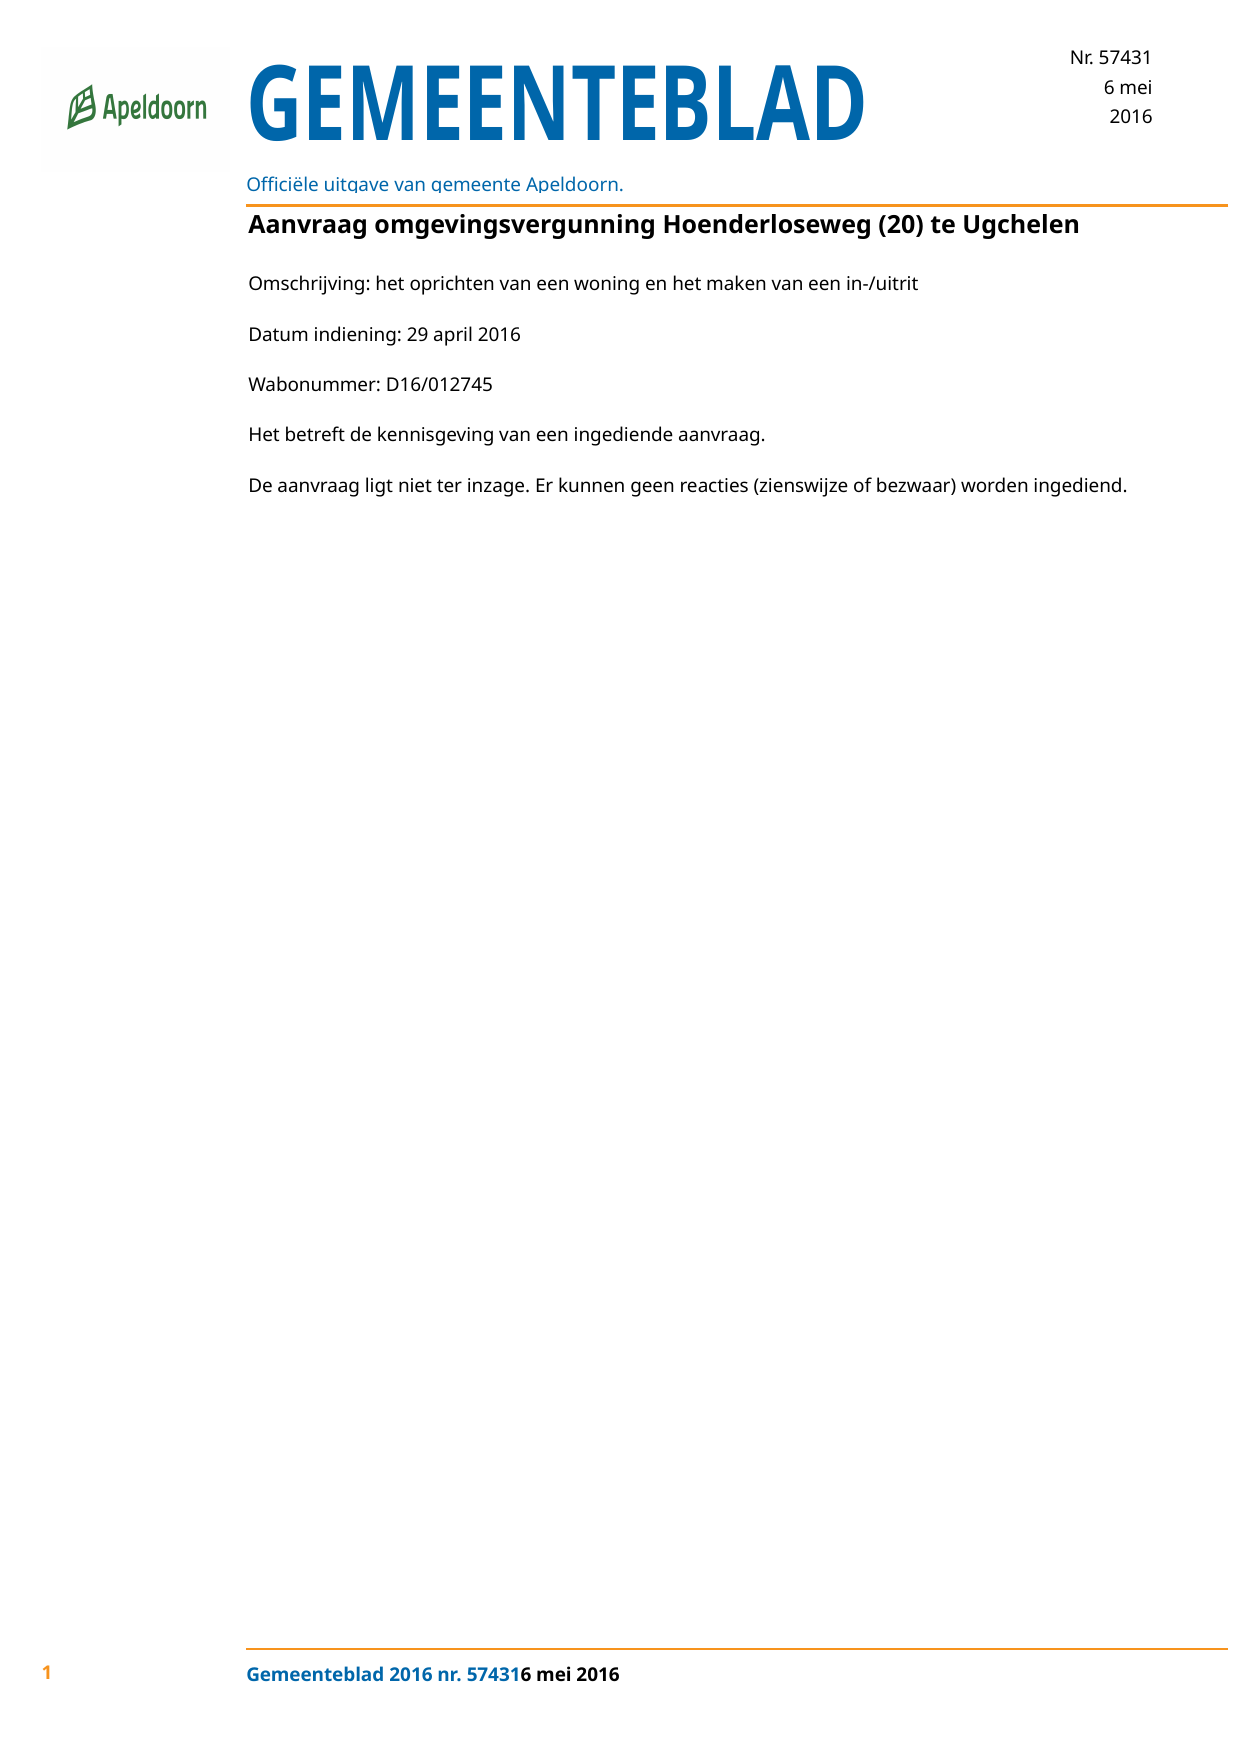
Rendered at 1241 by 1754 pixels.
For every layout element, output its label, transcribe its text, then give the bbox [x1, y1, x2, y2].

text Het betreft de kennisgeving van een ingediende aanvraag. [248, 422, 1152, 447]
text Aanvraag omgevingsvergunning Hoenderloseweg (20) te Ugchelen [248, 207, 1152, 241]
text Datum indiening: 29 april 2016 [248, 321, 1152, 346]
text Wabonummer: D16/012745 [248, 371, 1152, 397]
text Omschrijving: het oprichten van een woning en het maken van een in-/uitrit [248, 270, 1152, 296]
picture [41, 47, 231, 172]
text De aanvraag ligt niet ter inzage. Er kunnen geen reacties (zienswijze of bezwaar) worden ingediend. [248, 472, 1152, 498]
